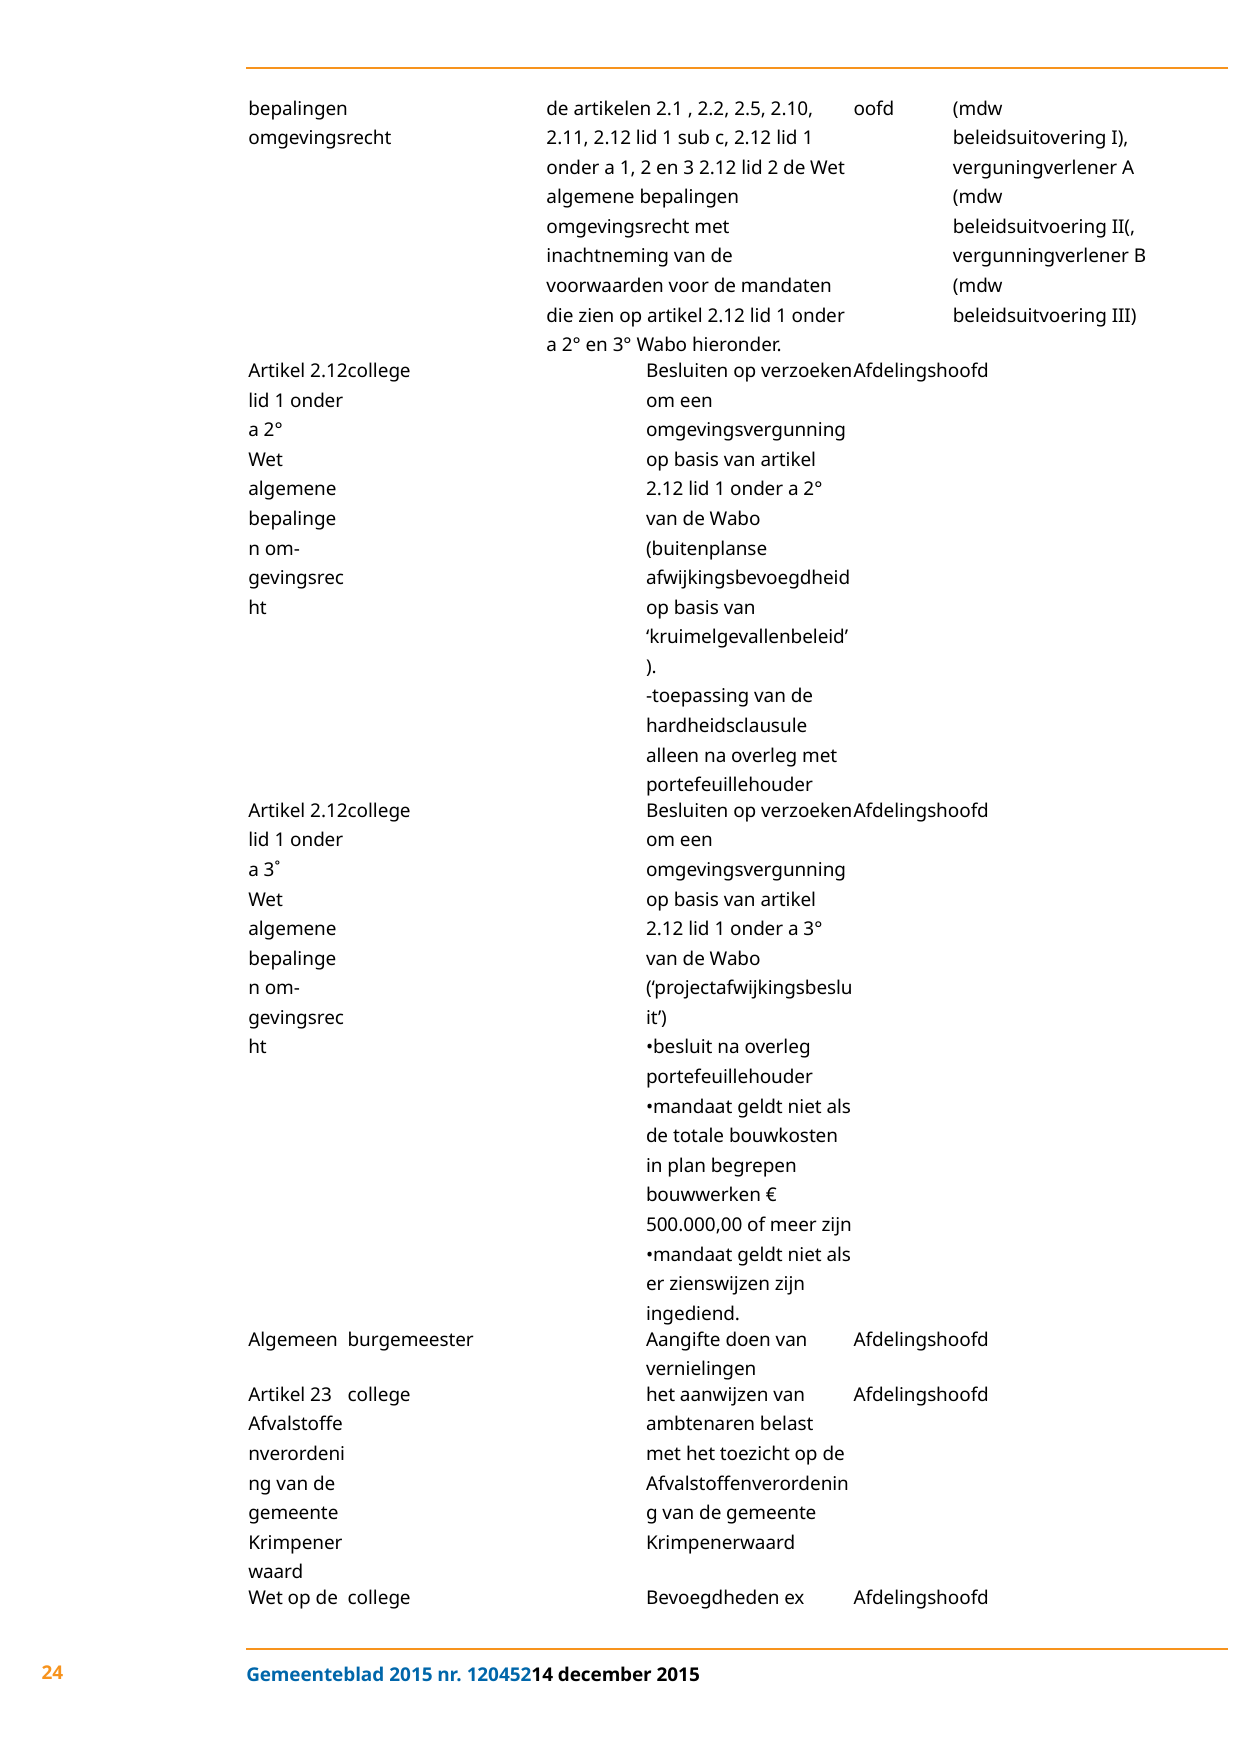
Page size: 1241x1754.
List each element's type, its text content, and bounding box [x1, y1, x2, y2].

table_cell college [348, 797, 646, 1326]
table_cell (mdw beleidsuitovering I), verguningverlener A (mdw beleidsuitvoering II(, vergunningverlener B (mdw beleidsuitvoering III) [953, 95, 1152, 357]
table_cell Artikel 23 Afvalstoffenverordening van de gemeente Krimpenerwaard [248, 1381, 347, 1584]
table_cell burgemeester [348, 1326, 646, 1381]
table_cell [447, 95, 546, 357]
table_cell Aangifte doen van vernielingen [646, 1326, 853, 1381]
table_cell [1052, 1326, 1152, 1381]
table_cell college [348, 1584, 646, 1610]
table_cell Afdelingshoofd [853, 1584, 1052, 1610]
table_cell college [348, 357, 646, 797]
table_cell bepalingen omgevingsrecht [248, 95, 447, 357]
table_cell Algemeen [248, 1326, 347, 1381]
table_cell Wet op de [248, 1584, 347, 1610]
table_cell Afdelingshoofd [853, 797, 1052, 1326]
table_cell Afdelingshoofd [853, 1381, 1052, 1584]
table_cell [1052, 797, 1152, 1326]
table_cell [1052, 1381, 1152, 1584]
table_cell Afdelingshoofd [853, 1326, 1052, 1381]
table_cell Bevoegdheden ex [646, 1584, 853, 1610]
table_cell Besluiten op verzoeken om een omgevingsvergunning op basis van artikel 2.12 lid 1 onder a 2° van de Wabo (buitenplanse afwijkingsbevoegdheid op basis van ‘kruimelgevallenbeleid’). -toepassing van de hardheidsclausule alleen na overleg met portefeuillehouder [646, 357, 853, 797]
table_cell de artikelen 2.1 , 2.2, 2.5, 2.10, 2.11, 2.12 lid 1 sub c, 2.12 lid 1 onder a 1, 2 en 3 2.12 lid 2 de Wet algemene bepalingen omgevingsrecht met inachtneming van de voorwaarden voor de mandaten die zien op artikel 2.12 lid 1 onder a 2° en 3° Wabo hieronder. [546, 95, 853, 357]
table_cell [1052, 1584, 1152, 1610]
table_cell college [348, 1381, 646, 1584]
table_cell Artikel 2.12 lid 1 onder a 3˚ Wet algemene bepalingen om- gevingsrecht [248, 797, 347, 1326]
table_cell [1052, 357, 1152, 797]
table_cell Besluiten op verzoeken om een omgevingsvergunning op basis van artikel 2.12 lid 1 onder a 3° van de Wabo (‘projectafwijkingsbesluit’) •besluit na overleg portefeuillehouder •mandaat geldt niet als de totale bouwkosten in plan begrepen bouwwerken € 500.000,00 of meer zijn •mandaat geldt niet als er zienswijzen zijn ingediend. [646, 797, 853, 1326]
table_cell Afdelingshoofd [853, 357, 1052, 797]
table_cell oofd [853, 95, 953, 357]
table_cell het aanwijzen van ambtenaren belast met het toezicht op de Afvalstoffenverordening van de gemeente Krimpenerwaard [646, 1381, 853, 1584]
picture [41, 47, 231, 172]
table_cell Artikel 2.12 lid 1 onder a 2° Wet algemene bepalingen om- gevingsrecht [248, 357, 347, 797]
